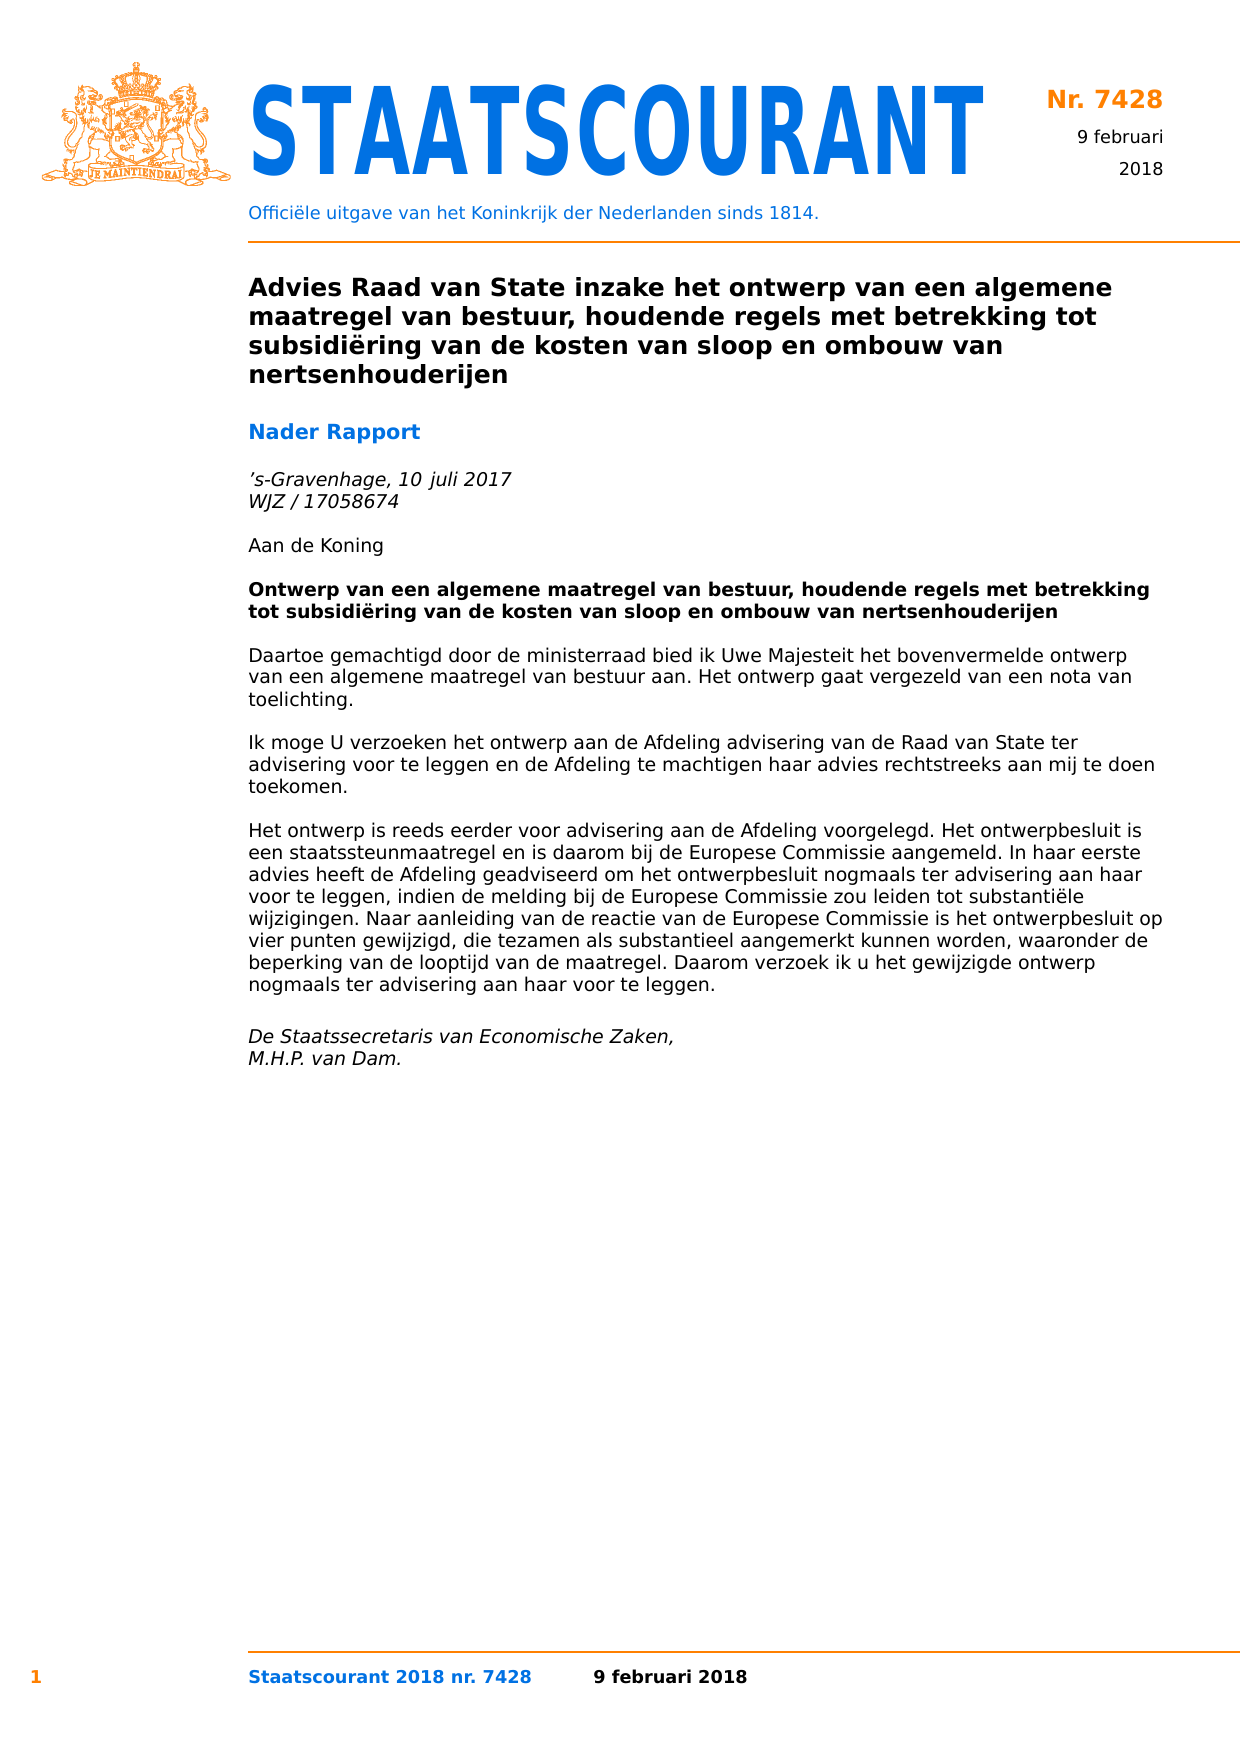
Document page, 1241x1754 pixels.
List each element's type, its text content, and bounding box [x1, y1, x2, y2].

subtitle Nader Rapport [248, 420, 1163, 444]
table_cell 2018 [998, 153, 1240, 203]
table_cell 9 februari [998, 121, 1240, 153]
text Aan de Koning [248, 535, 1163, 557]
text De Staatssecretaris van Economische Zaken, M.H.P. van Dam. [248, 1026, 1163, 1070]
table_cell Officiële uitgave van het Koninkrijk der Nederlanden sinds 1814. [248, 203, 1240, 241]
text Het ontwerp is reeds eerder voor advisering aan de Afdeling voorgelegd. Het ontwerpbesluit is een staatssteunmaatregel en is daarom bij de Europese Commissie aangemeld. In haar eerste advies heeft de Afdeling geadviseerd om het ontwerpbesluit nogmaals ter advisering aan haar voor te leggen, indien de melding bij de Europese Commissie zou leiden tot substantiële wijzigingen. Naar aanleiding van de reactie van de Europese Commissie is het ontwerpbesluit op vier punten gewijzigd, die tezamen als substantieel aangemerkt kunnen worden, waaronder de beperking van de looptijd van de maatregel. Daarom verzoek ik u het gewijzigde ontwerp nogmaals ter advisering aan haar voor te leggen. [248, 820, 1163, 996]
text ’s-Gravenhage, 10 juli 2017 [248, 469, 1163, 491]
text Ontwerp van een algemene maatregel van bestuur, houdende regels met betrekking tot subsidiëring van de kosten van sloop en ombouw van nertsenhouderijen [248, 579, 1163, 623]
table_header STAATSCOURANT [248, 62, 998, 203]
text WJZ / 17058674 [248, 491, 1163, 513]
text Ik moge U verzoeken het ontwerp aan de Afdeling advisering van de Raad van State ter advisering voor te leggen en de Afdeling te machtigen haar advies rechtstreeks aan mij te doen toekomen. [248, 732, 1163, 798]
table_header Nr. 7428 [998, 62, 1240, 121]
text Daartoe gemachtigd door de ministerraad bied ik Uwe Majesteit het bovenvermelde ontwerp van een algemene maatregel van bestuur aan. Het ontwerp gaat vergezeld van een nota van toelichting. [248, 644, 1163, 710]
table_header [25, 62, 248, 241]
subtitle Advies Raad van State inzake het ontwerp van een algemene maatregel van bestuur, houdende regels met betrekking tot subsidiëring van de kosten van sloop en ombouw van nertsenhouderijen [248, 273, 1163, 390]
picture [41, 62, 231, 186]
